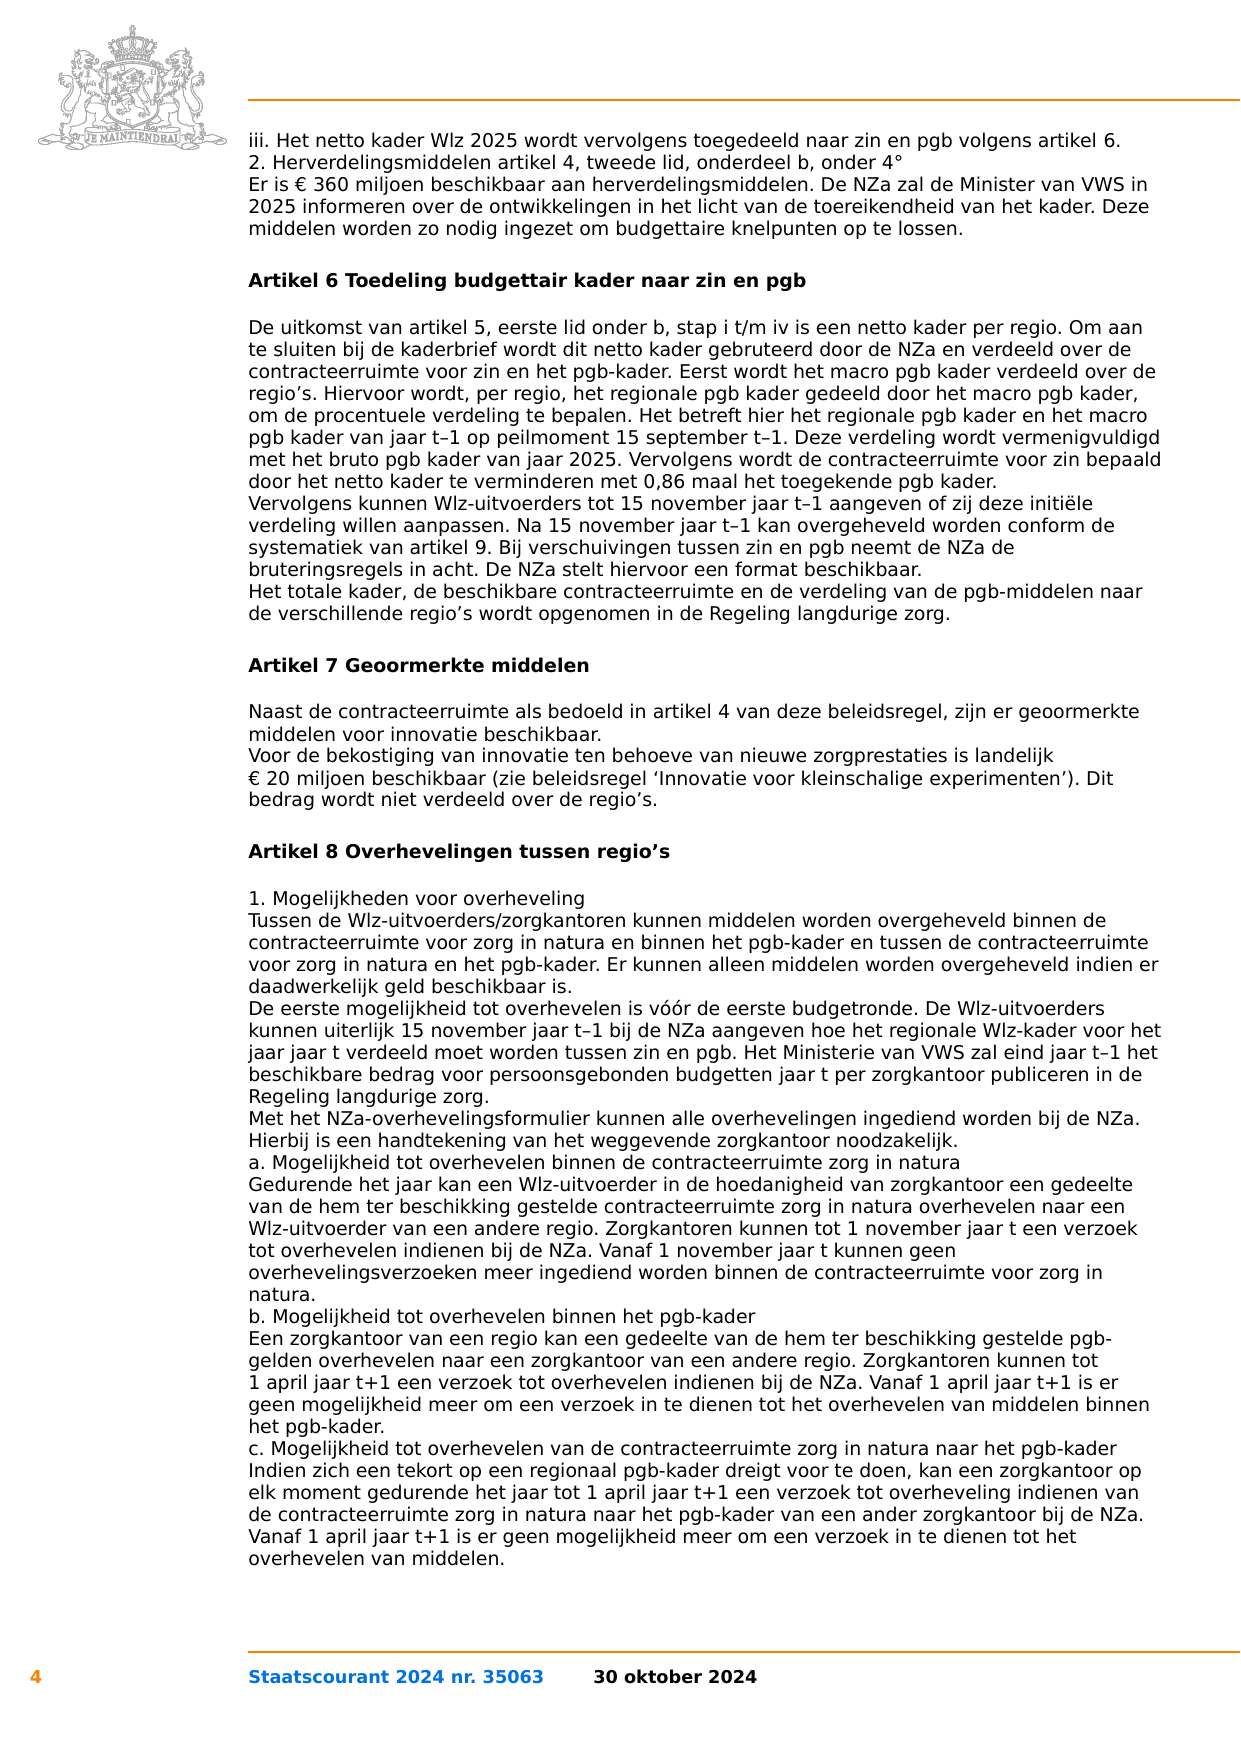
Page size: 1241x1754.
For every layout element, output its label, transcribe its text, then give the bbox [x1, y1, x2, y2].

text b. Mogelijkheid tot overhevelen binnen het pgb-kader [248, 1306, 1163, 1328]
subtitle Artikel 6 Toedeling budgettair kader naar zin en pgb [248, 270, 1163, 292]
text Een zorgkantoor van een regio kan een gedeelte van de hem ter beschikking gestelde pgb-gelden overhevelen naar een zorgkantoor van een andere regio. Zorgkantoren kunnen tot 1 april jaar t+1 een verzoek tot overhevelen indienen bij de NZa. Vanaf 1 april jaar t+1 is er geen mogelijkheid meer om een verzoek in te dienen tot het overhevelen van middelen binnen het pgb-kader. [248, 1328, 1163, 1438]
subtitle Artikel 8 Overhevelingen tussen regio’s [248, 841, 1163, 863]
text Vervolgens kunnen Wlz-uitvoerders tot 15 november jaar t–1 aangeven of zij deze initiële verdeling willen aanpassen. Na 15 november jaar t–1 kan overgeheveld worden conform de systematiek van artikel 9. Bij verschuivingen tussen zin en pgb neemt de NZa de bruteringsregels in acht. De NZa stelt hiervoor een format beschikbaar. [248, 493, 1163, 581]
subtitle Artikel 7 Geoormerkte middelen [248, 654, 1163, 676]
text iii. Het netto kader Wlz 2025 wordt vervolgens toegedeeld naar zin en pgb volgens artikel 6. [248, 130, 1163, 152]
text Gedurende het jaar kan een Wlz-uitvoerder in de hoedanigheid van zorgkantoor een gedeelte van de hem ter beschikking gestelde contracteerruimte zorg in natura overhevelen naar een Wlz-uitvoerder van een andere regio. Zorgkantoren kunnen tot 1 november jaar t een verzoek tot overhevelen indienen bij de NZa. Vanaf 1 november jaar t kunnen geen overhevelingsverzoeken meer ingediend worden binnen de contracteerruimte voor zorg in natura. [248, 1174, 1163, 1306]
text Het totale kader, de beschikbare contracteerruimte en de verdeling van de pgb-middelen naar de verschillende regio’s wordt opgenomen in de Regeling langdurige zorg. [248, 581, 1163, 624]
text 2. Herverdelingsmiddelen artikel 4, tweede lid, onderdeel b, onder 4° [248, 152, 1163, 174]
text 1. Mogelijkheden voor overheveling [248, 888, 1163, 910]
text Naast de contracteerruimte als bedoeld in artikel 4 van deze beleidsregel, zijn er geoormerkte middelen voor innovatie beschikbaar. [248, 701, 1163, 745]
text Tussen de Wlz-uitvoerders/zorgkantoren kunnen middelen worden overgeheveld binnen de contracteerruimte voor zorg in natura en binnen het pgb-kader en tussen de contracteerruimte voor zorg in natura en het pgb-kader. Er kunnen alleen middelen worden overgeheveld indien er daadwerkelijk geld beschikbaar is. [248, 910, 1163, 998]
text Indien zich een tekort op een regionaal pgb-kader dreigt voor te doen, kan een zorgkantoor op elk moment gedurende het jaar tot 1 april jaar t+1 een verzoek tot overheveling indienen van de contracteerruimte zorg in natura naar het pgb-kader van een ander zorgkantoor bij de NZa. Vanaf 1 april jaar t+1 is er geen mogelijkheid meer om een verzoek in te dienen tot het overhevelen van middelen. [248, 1460, 1163, 1570]
text Er is € 360 miljoen beschikbaar aan herverdelingsmiddelen. De NZa zal de Minister van VWS in 2025 informeren over de ontwikkelingen in het licht van de toereikendheid van het kader. Deze middelen worden zo nodig ingezet om budgettaire knelpunten op te lossen. [248, 174, 1163, 240]
text De eerste mogelijkheid tot overhevelen is vóór de eerste budgetronde. De Wlz-uitvoerders kunnen uiterlijk 15 november jaar t–1 bij de NZa aangeven hoe het regionale Wlz-kader voor het jaar jaar t verdeeld moet worden tussen zin en pgb. Het Ministerie van VWS zal eind jaar t–1 het beschikbare bedrag voor persoonsgebonden budgetten jaar t per zorgkantoor publiceren in de Regeling langdurige zorg. [248, 998, 1163, 1108]
text a. Mogelijkheid tot overhevelen binnen de contracteerruimte zorg in natura [248, 1152, 1163, 1174]
text c. Mogelijkheid tot overhevelen van de contracteerruimte zorg in natura naar het pgb-kader [248, 1438, 1163, 1460]
text Met het NZa-overhevelingsformulier kunnen alle overhevelingen ingediend worden bij de NZa. Hierbij is een handtekening van het weggevende zorgkantoor noodzakelijk. [248, 1108, 1163, 1152]
text Voor de bekostiging van innovatie ten behoeve van nieuwe zorgprestaties is landelijk € 20 miljoen beschikbaar (zie beleidsregel ‘Innovatie voor kleinschalige experimenten’). Dit bedrag wordt niet verdeeld over de regio’s. [248, 745, 1163, 811]
text De uitkomst van artikel 5, eerste lid onder b, stap i t/m iv is een netto kader per regio. Om aan te sluiten bij de kaderbrief wordt dit netto kader gebruteerd door de NZa en verdeeld over de contracteerruimte voor zin en het pgb-kader. Eerst wordt het macro pgb kader verdeeld over de regio’s. Hiervoor wordt, per regio, het regionale pgb kader gedeeld door het macro pgb kader, om de procentuele verdeling te bepalen. Het betreft hier het regionale pgb kader en het macro pgb kader van jaar t–1 op peilmoment 15 september t–1. Deze verdeling wordt vermenigvuldigd met het bruto pgb kader van jaar 2025. Vervolgens wordt de contracteerruimte voor zin bepaald door het netto kader te verminderen met 0,86 maal het toegekende pgb kader. [248, 317, 1163, 493]
picture [38, 25, 227, 150]
